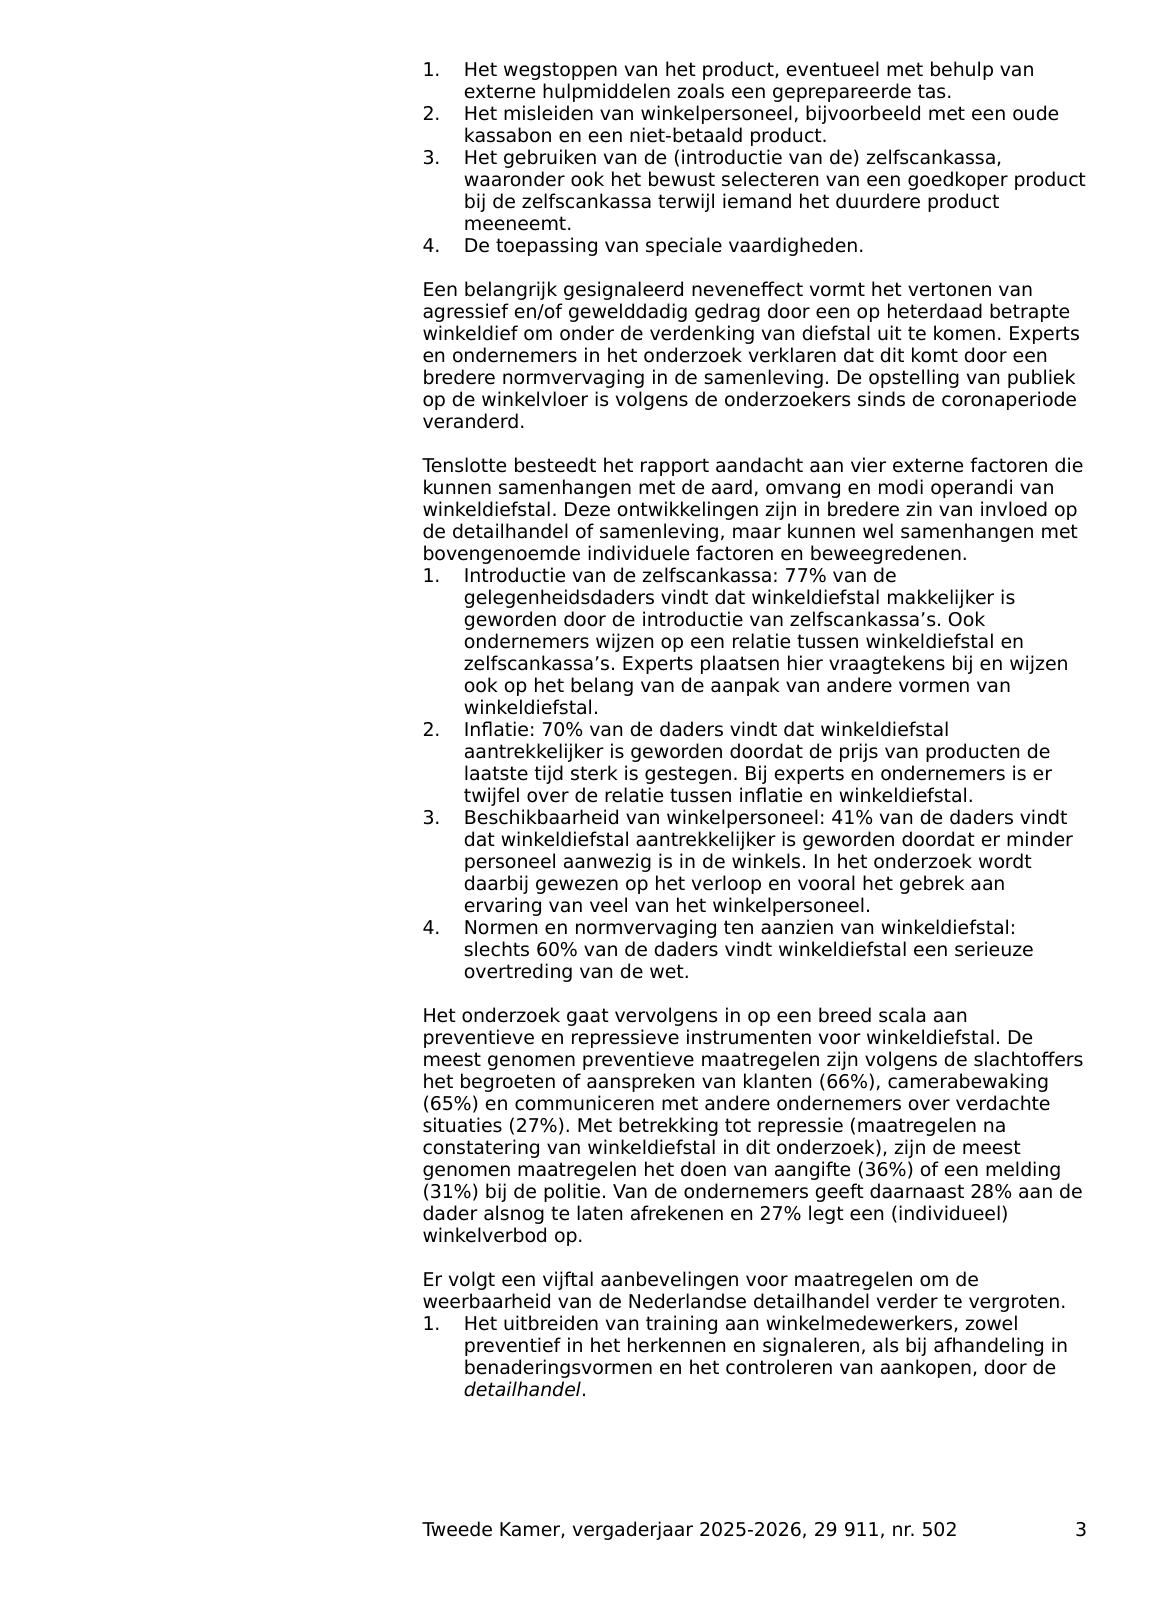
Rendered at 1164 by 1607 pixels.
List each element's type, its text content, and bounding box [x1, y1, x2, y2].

text 4. De toepassing van speciale vaardigheden. [422, 235, 1087, 257]
text 1. Introductie van de zelfscankassa: 77% van de gelegenheidsdaders vindt dat winkeldiefstal makkelijker is geworden door de introductie van zelfscankassa’s. Ook ondernemers wijzen op een relatie tussen winkeldiefstal en zelfscankassa’s. Experts plaatsen hier vraagtekens bij en wijzen ook op het belang van de aanpak van andere vormen van winkeldiefstal. [422, 565, 1087, 719]
text 1. Het wegstoppen van het product, eventueel met behulp van externe hulpmiddelen zoals een geprepareerde tas. [422, 59, 1087, 103]
text 1. Het uitbreiden van training aan winkelmedewerkers, zowel preventief in het herkennen en signaleren, als bij afhandeling in benaderingsvormen en het controleren van aankopen, door de detailhandel. [422, 1313, 1087, 1401]
text Tenslotte besteedt het rapport aandacht aan vier externe factoren die kunnen samenhangen met de aard, omvang en modi operandi van winkeldiefstal. Deze ontwikkelingen zijn in bredere zin van invloed op de detailhandel of samenleving, maar kunnen wel samenhangen met bovengenoemde individuele factoren en beweegredenen. [422, 455, 1087, 565]
text 3. Het gebruiken van de (introductie van de) zelfscankassa, waaronder ook het bewust selecteren van een goedkoper product bij de zelfscankassa terwijl iemand het duurdere product meeneemt. [422, 147, 1087, 235]
text 4. Normen en normvervaging ten aanzien van winkeldiefstal: slechts 60% van de daders vindt winkeldiefstal een serieuze overtreding van de wet. [422, 917, 1087, 983]
text Het onderzoek gaat vervolgens in op een breed scala aan preventieve en repressieve instrumenten voor winkeldiefstal. De meest genomen preventieve maatregelen zijn volgens de slachtoffers het begroeten of aanspreken van klanten (66%), camerabewaking (65%) en communiceren met andere ondernemers over verdachte situaties (27%). Met betrekking tot repressie (maatregelen na constatering van winkeldiefstal in dit onderzoek), zijn de meest genomen maatregelen het doen van aangifte (36%) of een melding (31%) bij de politie. Van de ondernemers geeft daarnaast 28% aan de dader alsnog te laten afrekenen en 27% legt een (individueel) winkelverbod op. [422, 1005, 1087, 1247]
text Er volgt een vijftal aanbevelingen voor maatregelen om de weerbaarheid van de Nederlandse detailhandel verder te vergroten. [422, 1269, 1087, 1313]
text 2. Inflatie: 70% van de daders vindt dat winkeldiefstal aantrekkelijker is geworden doordat de prijs van producten de laatste tijd sterk is gestegen. Bij experts en ondernemers is er twijfel over de relatie tussen inflatie en winkeldiefstal. [422, 719, 1087, 807]
text 2. Het misleiden van winkelpersoneel, bijvoorbeeld met een oude kassabon en een niet-betaald product. [422, 103, 1087, 147]
text 3. Beschikbaarheid van winkelpersoneel: 41% van de daders vindt dat winkeldiefstal aantrekkelijker is geworden doordat er minder personeel aanwezig is in de winkels. In het onderzoek wordt daarbij gewezen op het verloop en vooral het gebrek aan ervaring van veel van het winkelpersoneel. [422, 807, 1087, 917]
text Een belangrijk gesignaleerd neveneffect vormt het vertonen van agressief en/of gewelddadig gedrag door een op heterdaad betrapte winkeldief om onder de verdenking van diefstal uit te komen. Experts en ondernemers in het onderzoek verklaren dat dit komt door een bredere normvervaging in de samenleving. De opstelling van publiek op de winkelvloer is volgens de onderzoekers sinds de coronaperiode veranderd. [422, 279, 1087, 433]
